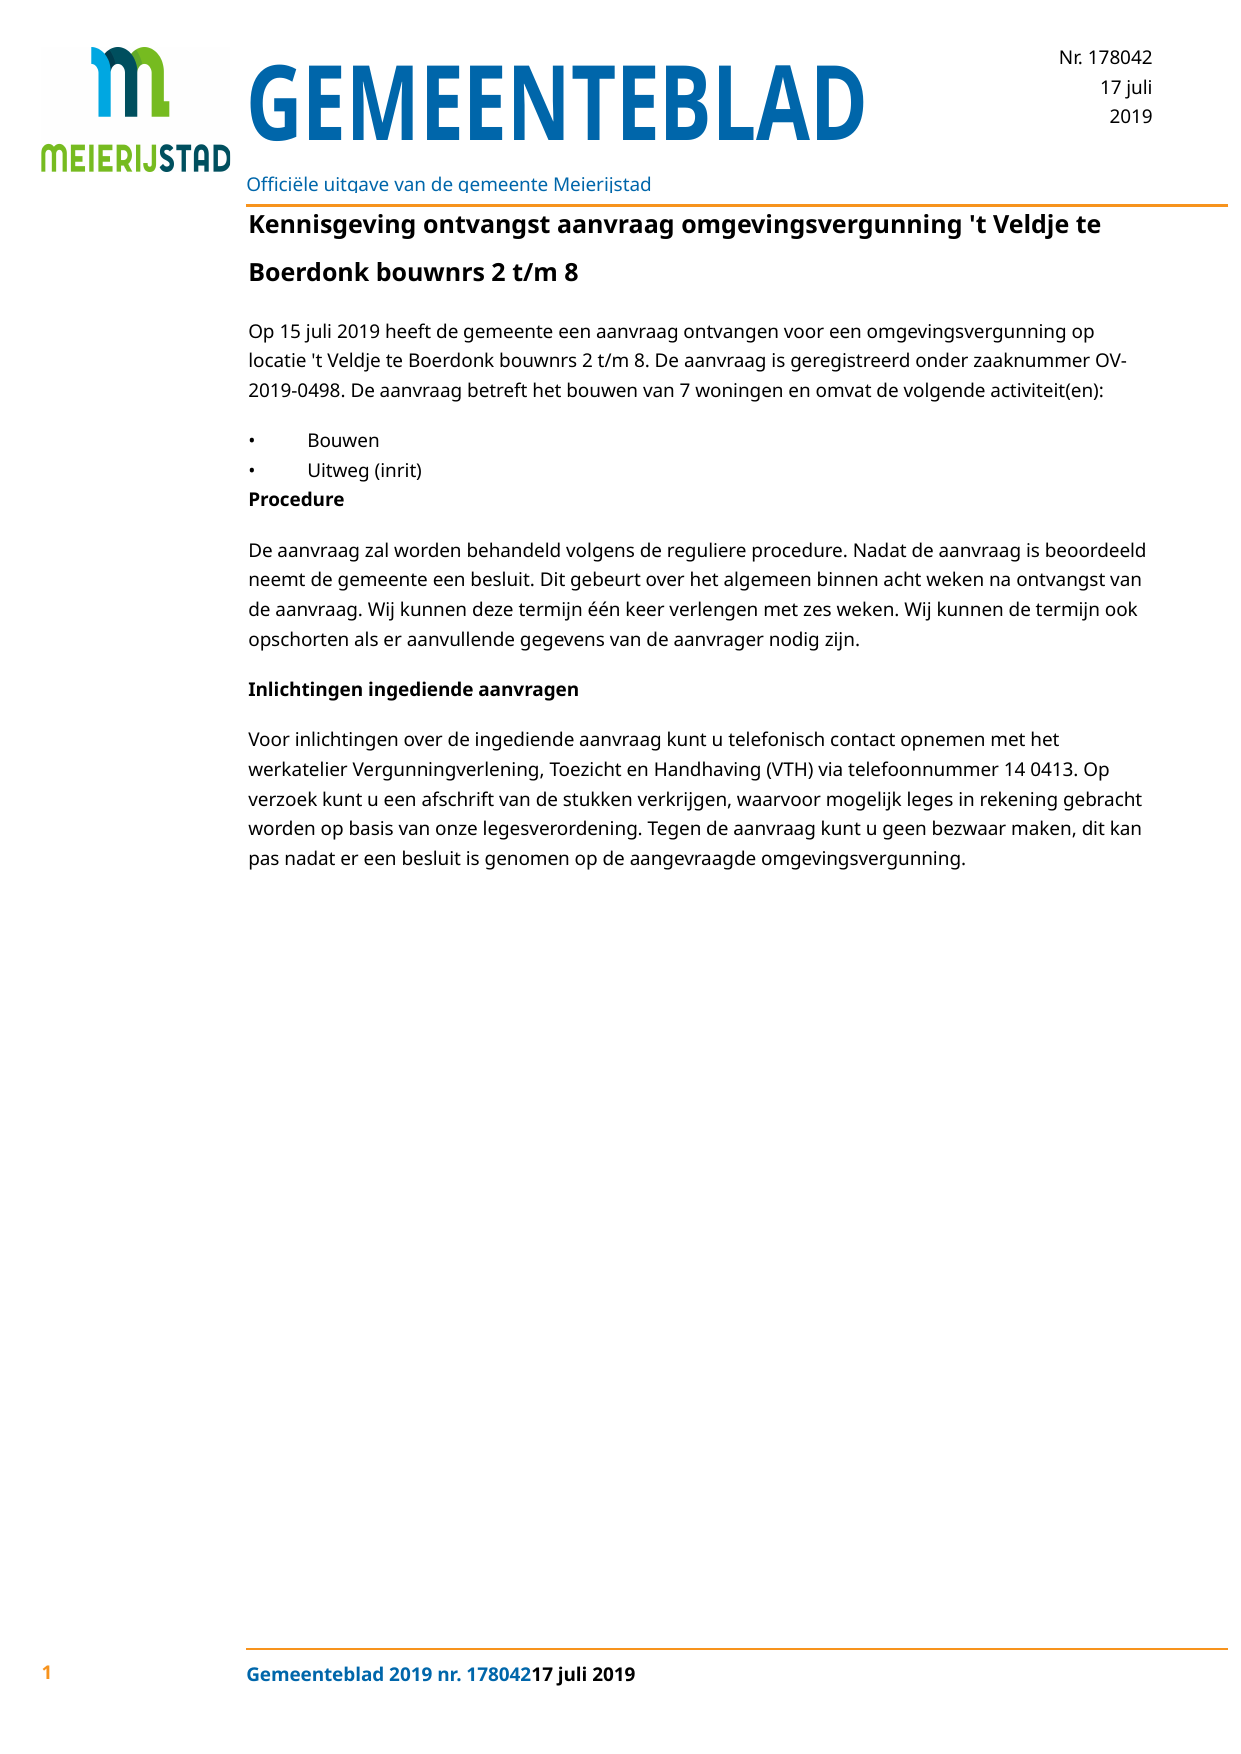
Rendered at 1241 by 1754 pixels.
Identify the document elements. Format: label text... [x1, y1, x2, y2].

picture [41, 47, 231, 172]
text Voor inlichtingen over de ingediende aanvraag kunt u telefonisch contact opnemen met het werkatelier Vergunningverlening, Toezicht en Handhaving (VTH) via telefoonnummer 14 0413. Op verzoek kunt u een afschrift van de stukken verkrijgen, waarvoor mogelijk leges in rekening gebracht worden op basis van onze legesverordening. Tegen de aanvraag kunt u geen bezwaar maken, dit kan pas nadat er een besluit is genomen op de aangevraagde omgevingsvergunning. [248, 727, 1152, 871]
text Inlichtingen ingediende aanvragen [248, 676, 1152, 702]
list Bouwen [248, 427, 1152, 453]
text Op 15 juli 2019 heeft de gemeente een aanvraag ontvangen voor een omgevingsvergunning op locatie 't Veldje te Boerdonk bouwnrs 2 t/m 8. De aanvraag is geregistreerd onder zaaknummer OV-2019-0498. De aanvraag betreft het bouwen van 7 woningen en omvat de volgende activiteit(en): [248, 318, 1152, 403]
text Kennisgeving ontvangst aanvraag omgevingsvergunning 't Veldje te Boerdonk bouwnrs 2 t/m 8 [248, 207, 1152, 288]
text De aanvraag zal worden behandeld volgens de reguliere procedure. Nadat de aanvraag is beoordeeld neemt de gemeente een besluit. Dit gebeurt over het algemeen binnen acht weken na ontvangst van de aanvraag. Wij kunnen deze termijn één keer verlengen met zes weken. Wij kunnen de termijn ook opschorten als er aanvullende gegevens van de aanvrager nodig zijn. [248, 537, 1152, 652]
text Procedure [248, 487, 1152, 512]
list Uitweg (inrit) [248, 457, 1152, 483]
